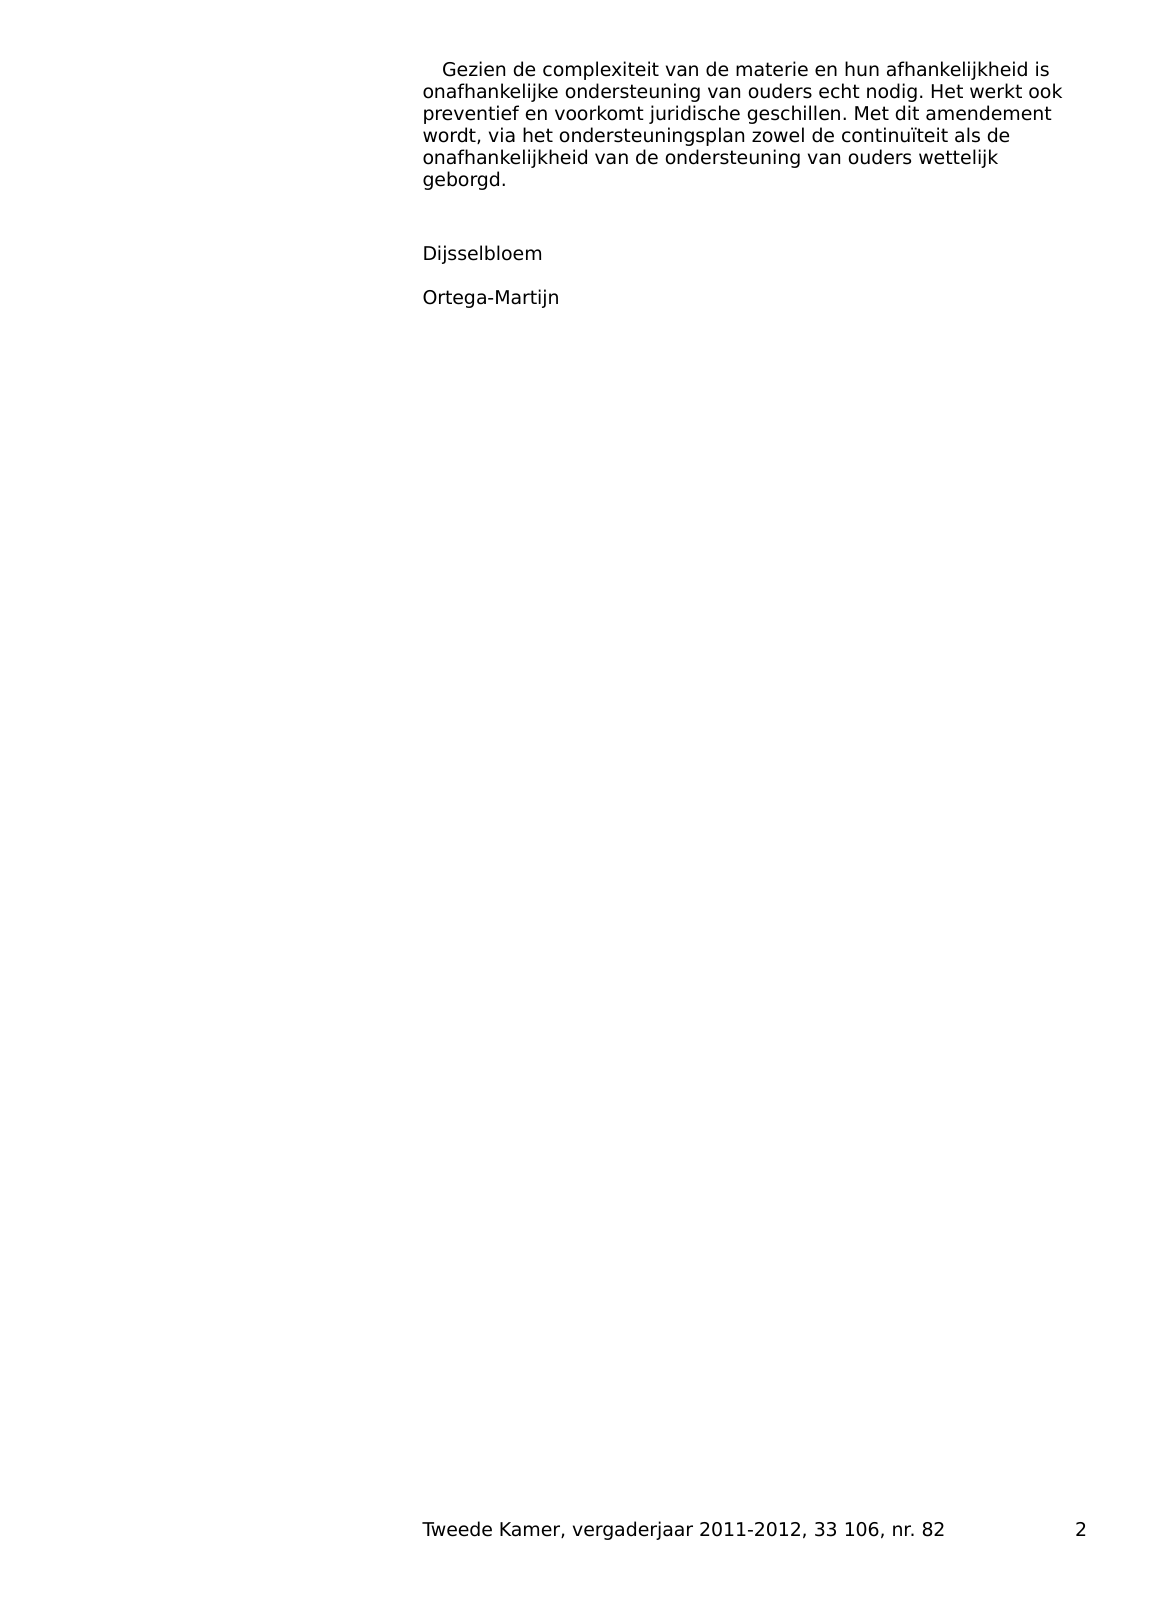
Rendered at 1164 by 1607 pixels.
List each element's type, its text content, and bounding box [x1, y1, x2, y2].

text Dijsselbloem Ortega-Martijn [422, 221, 1087, 309]
text Gezien de complexiteit van de materie en hun afhankelijkheid is onafhankelijke ondersteuning van ouders echt nodig. Het werkt ook preventief en voorkomt juridische geschillen. Met dit amendement wordt, via het ondersteuningsplan zowel de continuïteit als de onafhankelijkheid van de ondersteuning van ouders wettelijk geborgd. [422, 59, 1087, 191]
